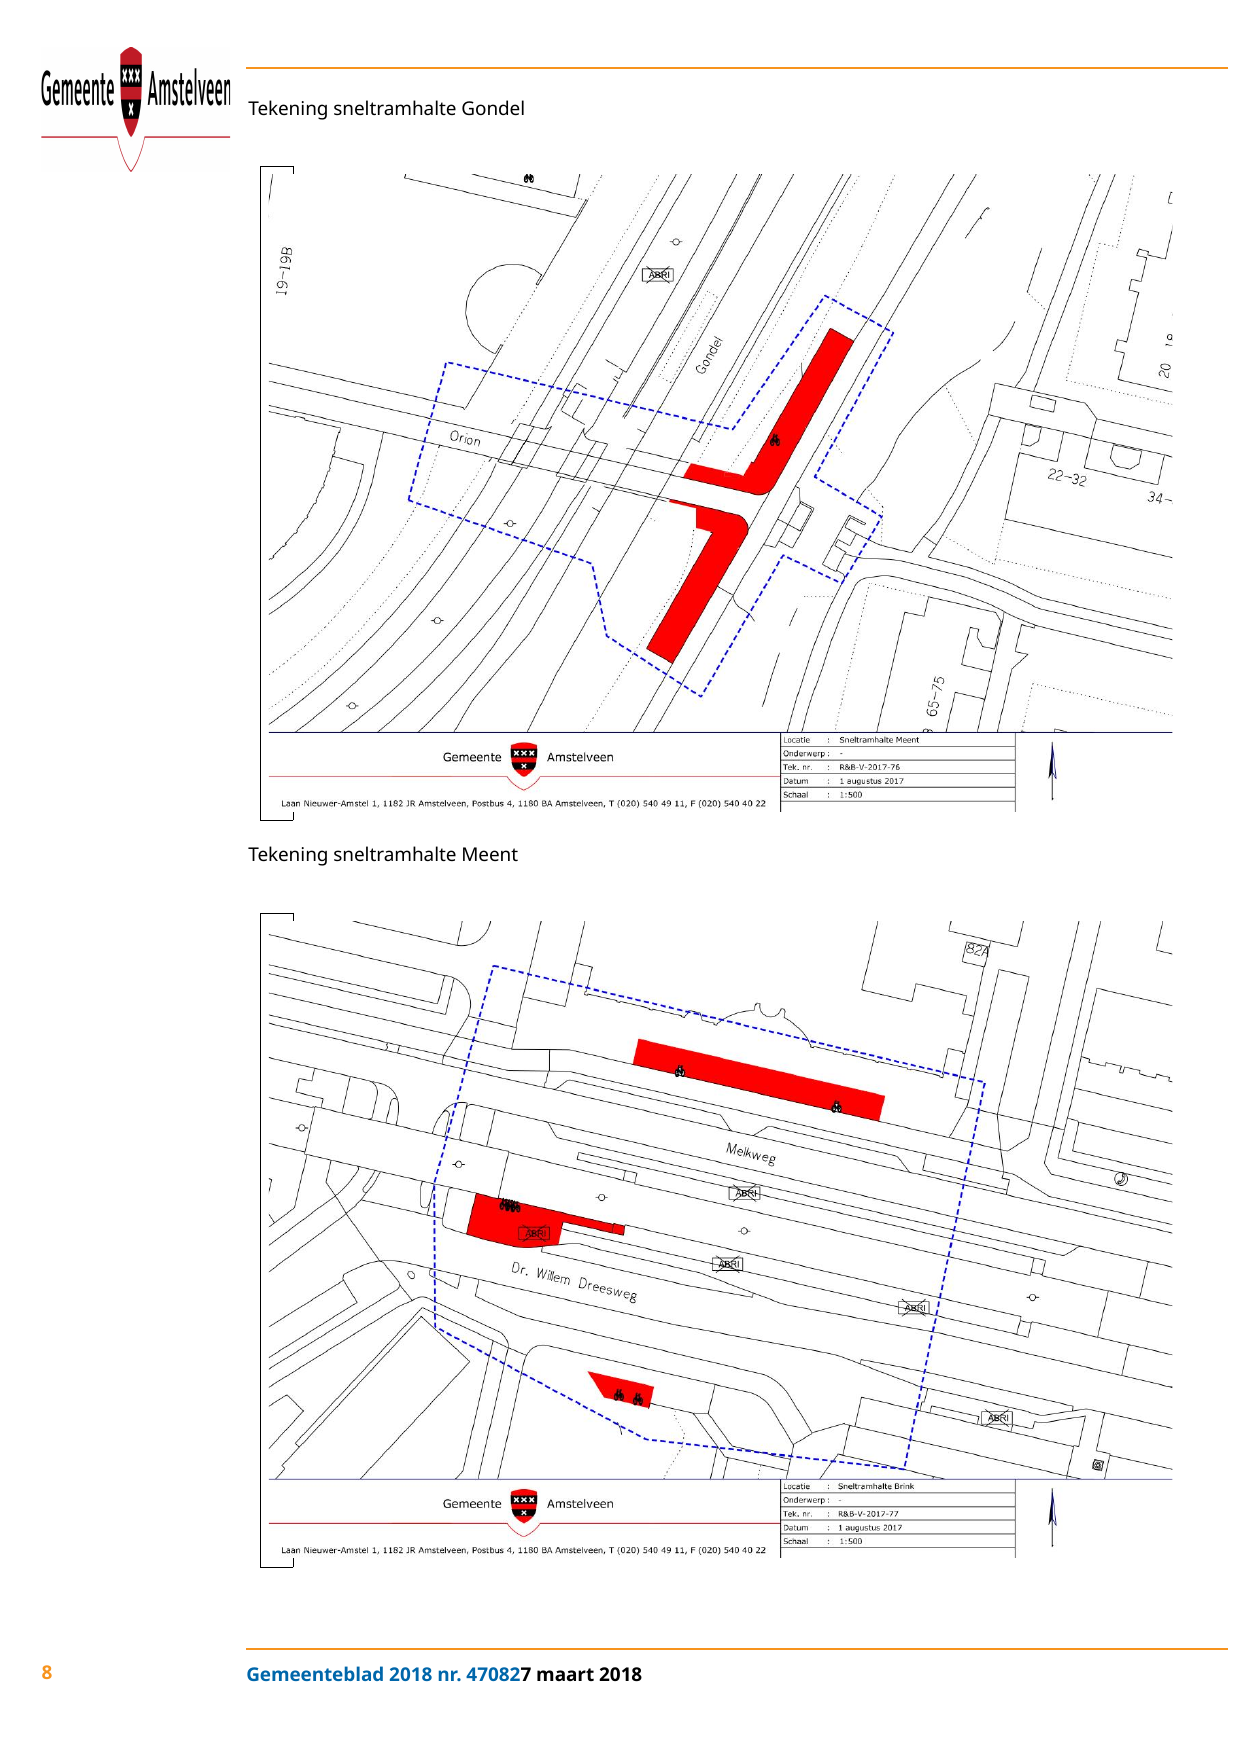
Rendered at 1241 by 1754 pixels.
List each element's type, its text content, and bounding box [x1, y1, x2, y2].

picture [268, 174, 1173, 812]
picture [41, 47, 231, 172]
text Tekening sneltramhalte Meent [248, 842, 1152, 867]
text Tekening sneltramhalte Gondel [248, 95, 1152, 121]
picture [268, 921, 1173, 1558]
